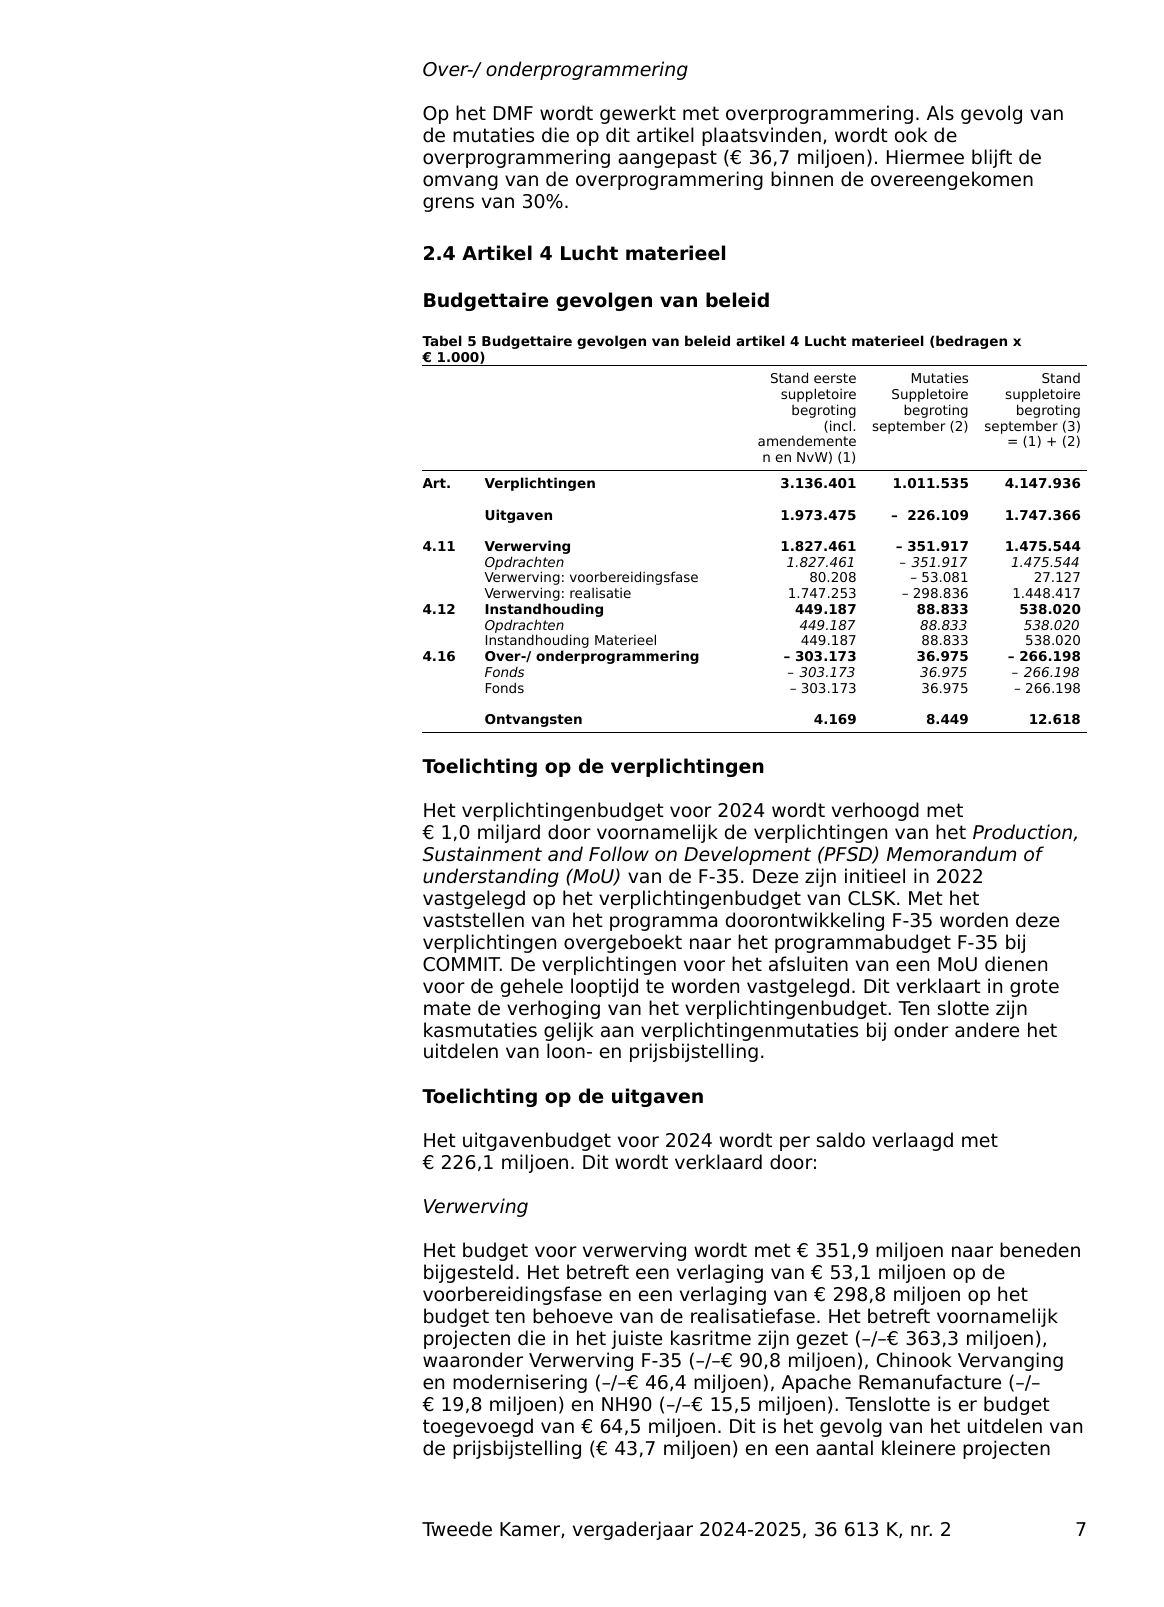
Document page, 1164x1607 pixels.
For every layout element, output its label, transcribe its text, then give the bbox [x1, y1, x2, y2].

table_cell Stand suppletoire begroting september (3) = (1) + (2) [975, 366, 1087, 470]
table_cell 1.475.544 [975, 555, 1087, 570]
table_cell 1.747.366 [975, 508, 1087, 523]
table_cell 1.011.535 [862, 471, 974, 492]
table_cell Instandhouding [478, 602, 750, 617]
table_cell [975, 523, 1087, 539]
table_cell Verwerving [478, 539, 750, 554]
table_cell [750, 523, 862, 539]
table_cell [478, 696, 750, 712]
table_cell [975, 696, 1087, 712]
table_cell [975, 492, 1087, 507]
table_cell Fonds [478, 665, 750, 680]
table_cell 4.147.936 [975, 471, 1087, 492]
subtitle 2.4 Artikel 4 Lucht materieel [422, 243, 1087, 265]
subtitle Toelichting op de uitgaven [422, 1086, 1087, 1108]
table_cell Art. [422, 471, 478, 492]
table_cell 36.975 [862, 665, 974, 680]
table_cell 4.11 [422, 539, 478, 554]
table_cell 8.449 [862, 712, 974, 732]
table_cell – 303.173 [750, 649, 862, 665]
table_cell [422, 618, 478, 633]
table_cell 1.475.544 [975, 539, 1087, 554]
table_cell [862, 696, 974, 712]
table_cell – 226.109 [862, 508, 974, 523]
table_cell 538.020 [975, 618, 1087, 633]
table_cell 449.187 [750, 618, 862, 633]
table_cell 3.136.401 [750, 471, 862, 492]
table_cell [478, 366, 750, 470]
table_cell – 303.173 [750, 680, 862, 696]
table_cell 88.833 [862, 618, 974, 633]
table_cell [750, 492, 862, 507]
table_cell – 266.198 [975, 649, 1087, 665]
table_cell 1.448.417 [975, 586, 1087, 602]
table_cell 1.827.461 [750, 555, 862, 570]
table_cell 1.973.475 [750, 508, 862, 523]
table_cell – 303.173 [750, 665, 862, 680]
text Het uitgavenbudget voor 2024 wordt per saldo verlaagd met € 226,1 miljoen. Dit wordt verklaard door: [422, 1130, 1087, 1174]
table_cell [862, 492, 974, 507]
table_cell [422, 508, 478, 523]
table_cell 88.833 [862, 633, 974, 649]
table_cell Opdrachten [478, 618, 750, 633]
text Het verplichtingenbudget voor 2024 wordt verhoogd met € 1,0 miljard door voornamelijk de verplichtingen van het Production, Sustainment and Follow on Development (PFSD) Memorandum of understanding (MoU) van de F-35. Deze zijn initieel in 2022 vastgelegd op het verplichtingenbudget van CLSK. Met het vaststellen van het programma doorontwikkeling F-35 worden deze verplichtingen overgeboekt naar het programmabudget F-35 bij COMMIT. De verplichtingen voor het afsluiten van een MoU dienen voor de gehele looptijd te worden vastgelegd. Dit verklaart in grote mate de verhoging van het verplichtingenbudget. Ten slotte zijn kasmutaties gelijk aan verplichtingenmutaties bij onder andere het uitdelen van loon- en prijsbijstelling. [422, 800, 1087, 1063]
table_cell 80.208 [750, 570, 862, 586]
text Op het DMF wordt gewerkt met overprogrammering. Als gevolg van de mutaties die op dit artikel plaatsvinden, wordt ook de overprogrammering aangepast (€ 36,7 miljoen). Hiermee blijft de omvang van de overprogrammering binnen de overeengekomen grens van 30%. [422, 103, 1087, 213]
table_cell Instandhouding Materieel [478, 633, 750, 649]
table_cell 4.169 [750, 712, 862, 732]
table_cell Verwerving: voorbereidingsfase [478, 570, 750, 586]
table_cell 538.020 [975, 633, 1087, 649]
table_cell [422, 696, 478, 712]
table_cell 1.827.461 [750, 539, 862, 554]
table_cell 449.187 [750, 602, 862, 617]
table_cell 36.975 [862, 649, 974, 665]
table_cell [478, 492, 750, 507]
table_cell Verplichtingen [478, 471, 750, 492]
table_cell [422, 680, 478, 696]
table_header Tabel 5 Budgettaire gevolgen van beleid artikel 4 Lucht materieel (bedragen x € 1.000) [422, 334, 1087, 365]
table_cell [422, 492, 478, 507]
table_cell 27.127 [975, 570, 1087, 586]
table_cell [422, 633, 478, 649]
table_cell 12.618 [975, 712, 1087, 732]
table_cell [422, 712, 478, 732]
table_cell [422, 665, 478, 680]
table_cell 1.747.253 [750, 586, 862, 602]
table_cell – 266.198 [975, 665, 1087, 680]
table_cell Uitgaven [478, 508, 750, 523]
table_cell 449.187 [750, 633, 862, 649]
table_cell – 351.917 [862, 555, 974, 570]
table_cell Ontvangsten [478, 712, 750, 732]
table_cell – 298.836 [862, 586, 974, 602]
table_cell – 53.081 [862, 570, 974, 586]
table_cell Stand eerste suppletoire begroting (incl. amendementen en NvW) (1) [750, 366, 862, 470]
table_cell [422, 555, 478, 570]
table_cell [422, 586, 478, 602]
table_cell [422, 366, 478, 470]
table_cell 4.16 [422, 649, 478, 665]
subtitle Verwerving [422, 1196, 1087, 1218]
subtitle Budgettaire gevolgen van beleid [422, 290, 1087, 312]
table_cell – 266.198 [975, 680, 1087, 696]
table_cell Opdrachten [478, 555, 750, 570]
table_cell 36.975 [862, 680, 974, 696]
table_cell [750, 696, 862, 712]
subtitle Over-/ onderprogrammering [422, 59, 1087, 81]
table_cell Over-/ onderprogrammering [478, 649, 750, 665]
table_cell Fonds [478, 680, 750, 696]
subtitle Toelichting op de verplichtingen [422, 756, 1087, 777]
table_cell – 351.917 [862, 539, 974, 554]
table_cell [422, 570, 478, 586]
text Het budget voor verwerving wordt met € 351,9 miljoen naar beneden bijgesteld. Het betreft een verlaging van € 53,1 miljoen op de voorbereidingsfase en een verlaging van € 298,8 miljoen op het budget ten behoeve van de realisatiefase. Het betreft voornamelijk projecten die in het juiste kasritme zijn gezet (–/–€ 363,3 miljoen), waaronder Verwerving F-35 (–/–€ 90,8 miljoen), Chinook Vervanging en modernisering (–/–€ 46,4 miljoen), Apache Remanufacture (–/–€ 19,8 miljoen) en NH90 (–/–€ 15,5 miljoen). Tenslotte is er budget toegevoegd van € 64,5 miljoen. Dit is het gevolg van het uitdelen van de prijsbijstelling (€ 43,7 miljoen) en een aantal kleinere projecten [422, 1240, 1087, 1460]
table_cell 88.833 [862, 602, 974, 617]
table_cell [478, 523, 750, 539]
table_cell [862, 523, 974, 539]
table_cell Verwerving: realisatie [478, 586, 750, 602]
table_cell 538.020 [975, 602, 1087, 617]
table_cell [422, 523, 478, 539]
table_cell 4.12 [422, 602, 478, 617]
table_cell Mutaties Suppletoire begroting september (2) [862, 366, 974, 470]
